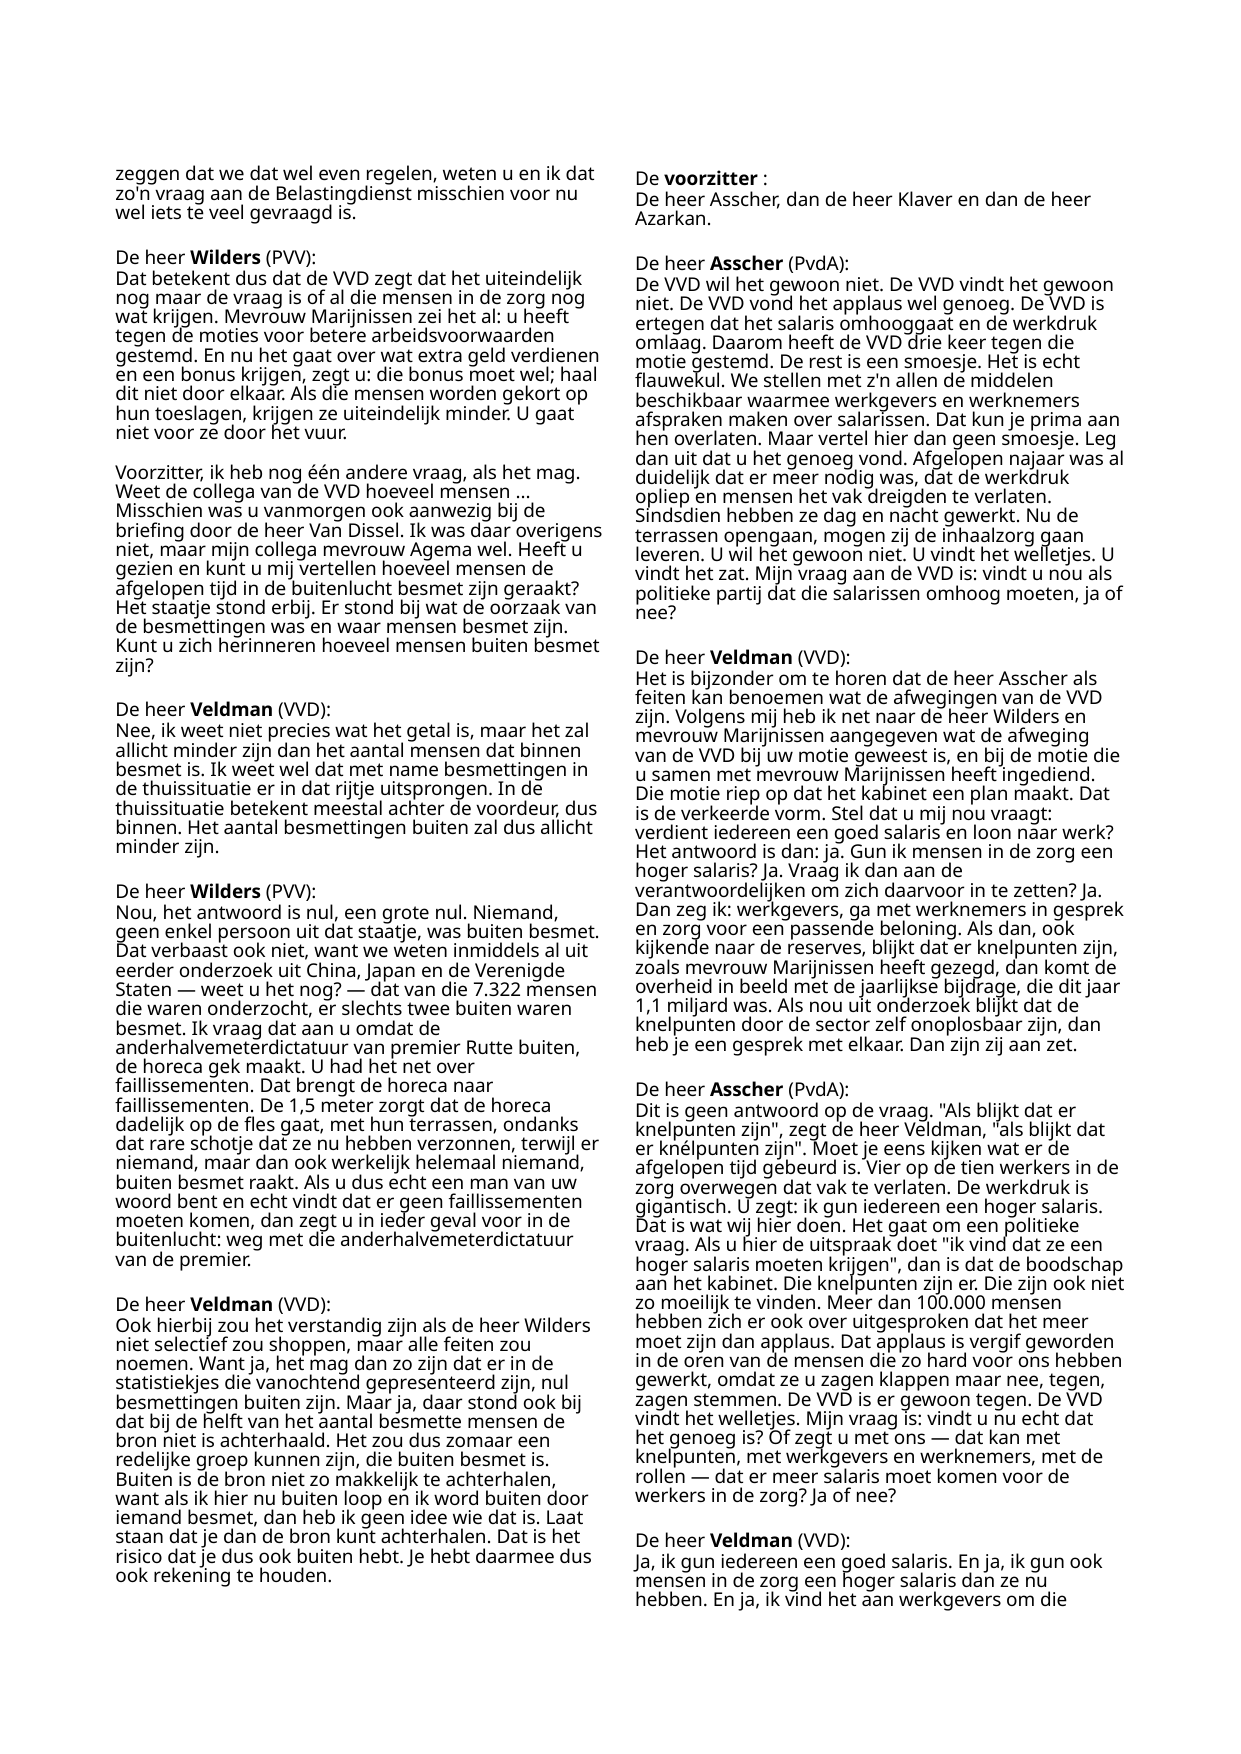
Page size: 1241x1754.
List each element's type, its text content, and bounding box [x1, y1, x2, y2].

text Dat betekent dus dat de VVD zegt dat het uiteindelijk nog maar de vraag is of al die mensen in de zorg nog wat krijgen. Mevrouw Marijnissen zei het al: u heeft tegen de moties voor betere arbeidsvoorwaarden gestemd. En nu het gaat over wat extra geld verdienen en een bonus krijgen, zegt u: die bonus moet wel; haal dit niet door elkaar. Als die mensen worden gekort op hun toeslagen, krijgen ze uiteindelijk minder. U gaat niet voor ze door het vuur. [115, 270, 605, 443]
text De heer Veldman (VVD): [635, 644, 1125, 669]
text De heer Veldman (VVD): [635, 1527, 1125, 1553]
text Dit is geen antwoord op de vraag. "Als blijkt dat er knelpunten zijn", zegt de heer Veldman, "als blijkt dat er knélpunten zijn". Moet je eens kijken wat er de afgelopen tijd gebeurd is. Vier op de tien werkers in de zorg overwegen dat vak te verlaten. De werkdruk is gigantisch. U zegt: ik gun iedereen een hoger salaris. Dat is wat wij hier doen. Het gaat om een politieke vraag. Als u hier de uitspraak doet "ik vind dat ze een hoger salaris moeten krijgen", dan is dat de boodschap aan het kabinet. Die knelpunten zijn er. Die zijn ook niet zo moeilijk te vinden. Meer dan 100.000 mensen hebben zich er ook over uitgesproken dat het meer moet zijn dan applaus. Dat applaus is vergif geworden in de oren van de mensen die zo hard voor ons hebben gewerkt, omdat ze u zagen klappen maar nee, tegen, zagen stemmen. De VVD is er gewoon tegen. De VVD vindt het welletjes. Mijn vraag is: vindt u nu echt dat het genoeg is? Of zegt u met ons — dat kan met knelpunten, met werkgevers en werknemers, met de rollen — dat er meer salaris moet komen voor de werkers in de zorg? Ja of nee? [635, 1102, 1125, 1506]
text Nee, ik weet niet precies wat het getal is, maar het zal allicht minder zijn dan het aantal mensen dat binnen besmet is. Ik weet wel dat met name besmettingen in de thuissituatie er in dat rijtje uitsprongen. In de thuissituatie betekent meestal achter de voordeur, dus binnen. Het aantal besmettingen buiten zal dus allicht minder zijn. [115, 722, 605, 857]
text Ja, ik gun iedereen een goed salaris. En ja, ik gun ook mensen in de zorg een hoger salaris dan ze nu hebben. En ja, ik vind het aan werkgevers om die [635, 1553, 1125, 1611]
text Voorzitter, ik heb nog één andere vraag, als het mag. Weet de collega van de VVD hoeveel mensen ... Misschien was u vanmorgen ook aanwezig bij de briefing door de heer Van Dissel. Ik was daar overigens niet, maar mijn collega mevrouw Agema wel. Heeft u gezien en kunt u mij vertellen hoeveel mensen de afgelopen tijd in de buitenlucht besmet zijn geraakt? Het staatje stond erbij. Er stond bij wat de oorzaak van de besmettingen was en waar mensen besmet zijn. Kunt u zich herinneren hoeveel mensen buiten besmet zijn? [115, 464, 605, 676]
text Het is bijzonder om te horen dat de heer Asscher als feiten kan benoemen wat de afwegingen van de VVD zijn. Volgens mij heb ik net naar de heer Wilders en mevrouw Marijnissen aangegeven wat de afweging van de VVD bij uw motie geweest is, en bij de motie die u samen met mevrouw Marijnissen heeft ingediend. Die motie riep op dat het kabinet een plan maakt. Dat is de verkeerde vorm. Stel dat u mij nou vraagt: verdient iedereen een goed salaris en loon naar werk? Het antwoord is dan: ja. Gun ik mensen in de zorg een hoger salaris? Ja. Vraag ik dan aan de verantwoordelijken om zich daarvoor in te zetten? Ja. Dan zeg ik: werkgevers, ga met werknemers in gesprek en zorg voor een passende beloning. Als dan, ook kijkende naar de reserves, blijkt dat er knelpunten zijn, zoals mevrouw Marijnissen heeft gezegd, dan komt de overheid in beeld met de jaarlijkse bijdrage, die dit jaar 1,1 miljard was. Als nou uit onderzoek blijkt dat de knelpunten door de sector zelf onoplosbaar zijn, dan heb je een gesprek met elkaar. Dan zijn zij aan zet. [635, 669, 1125, 1055]
text De voorzitter : [635, 165, 1125, 191]
text De heer Asscher (PvdA): [635, 250, 1125, 276]
text De heer Asscher (PvdA): [635, 1076, 1125, 1102]
text Nou, het antwoord is nul, een grote nul. Niemand, geen enkel persoon uit dat staatje, was buiten besmet. Dat verbaast ook niet, want we weten inmiddels al uit eerder onderzoek uit China, Japan en de Verenigde Staten — weet u het nog? — dat van die 7.322 mensen die waren onderzocht, er slechts twee buiten waren besmet. Ik vraag dat aan u omdat de anderhalvemeterdictatuur van premier Rutte buiten, de horeca gek maakt. U had het net over faillissementen. Dat brengt de horeca naar faillissementen. De 1,5 meter zorgt dat de horeca dadelijk op de fles gaat, met hun terrassen, ondanks dat rare schotje dat ze nu hebben verzonnen, terwijl er niemand, maar dan ook werkelijk helemaal niemand, buiten besmet raakt. Als u dus echt een man van uw woord bent en echt vindt dat er geen faillissementen moeten komen, dan zegt u in ieder geval voor in de buitenlucht: weg met die anderhalvemeterdictatuur van de premier. [115, 904, 605, 1270]
text zeggen dat we dat wel even regelen, weten u en ik dat zo'n vraag aan de Belastingdienst misschien voor nu wel iets te veel gevraagd is. [115, 165, 605, 223]
text De heer Wilders (PVV): [115, 878, 605, 904]
text Ook hierbij zou het verstandig zijn als de heer Wilders niet selectief zou shoppen, maar alle feiten zou noemen. Want ja, het mag dan zo zijn dat er in de statistiekjes die vanochtend gepresenteerd zijn, nul besmettingen buiten zijn. Maar ja, daar stond ook bij dat bij de helft van het aantal besmette mensen de bron niet is achterhaald. Het zou dus zomaar een redelijke groep kunnen zijn, die buiten besmet is. Buiten is de bron niet zo makkelijk te achterhalen, want als ik hier nu buiten loop en ik word buiten door iemand besmet, dan heb ik geen idee wie dat is. Laat staan dat je dan de bron kunt achterhalen. Dat is het risico dat je dus ook buiten hebt. Je hebt daarmee dus ook rekening te houden. [115, 1317, 605, 1586]
text De heer Wilders (PVV): [115, 244, 605, 270]
text De heer Asscher, dan de heer Klaver en dan de heer Azarkan. [635, 191, 1125, 229]
text De VVD wil het gewoon niet. De VVD vindt het gewoon niet. De VVD vond het applaus wel genoeg. De VVD is ertegen dat het salaris omhooggaat en de werkdruk omlaag. Daarom heeft de VVD drie keer tegen die motie gestemd. De rest is een smoesje. Het is echt flauwekul. We stellen met z'n allen de middelen beschikbaar waarmee werkgevers en werknemers afspraken maken over salarissen. Dat kun je prima aan hen overlaten. Maar vertel hier dan geen smoesje. Leg dan uit dat u het genoeg vond. Afgelopen najaar was al duidelijk dat er meer nodig was, dat de werkdruk opliep en mensen het vak dreigden te verlaten. Sindsdien hebben ze dag en nacht gewerkt. Nu de terrassen opengaan, mogen zij de inhaalzorg gaan leveren. U wil het gewoon niet. U vindt het welletjes. U vindt het zat. Mijn vraag aan de VVD is: vindt u nou als politieke partij dat die salarissen omhoog moeten, ja of nee? [635, 276, 1125, 623]
text De heer Veldman (VVD): [115, 697, 605, 722]
text De heer Veldman (VVD): [115, 1291, 605, 1317]
